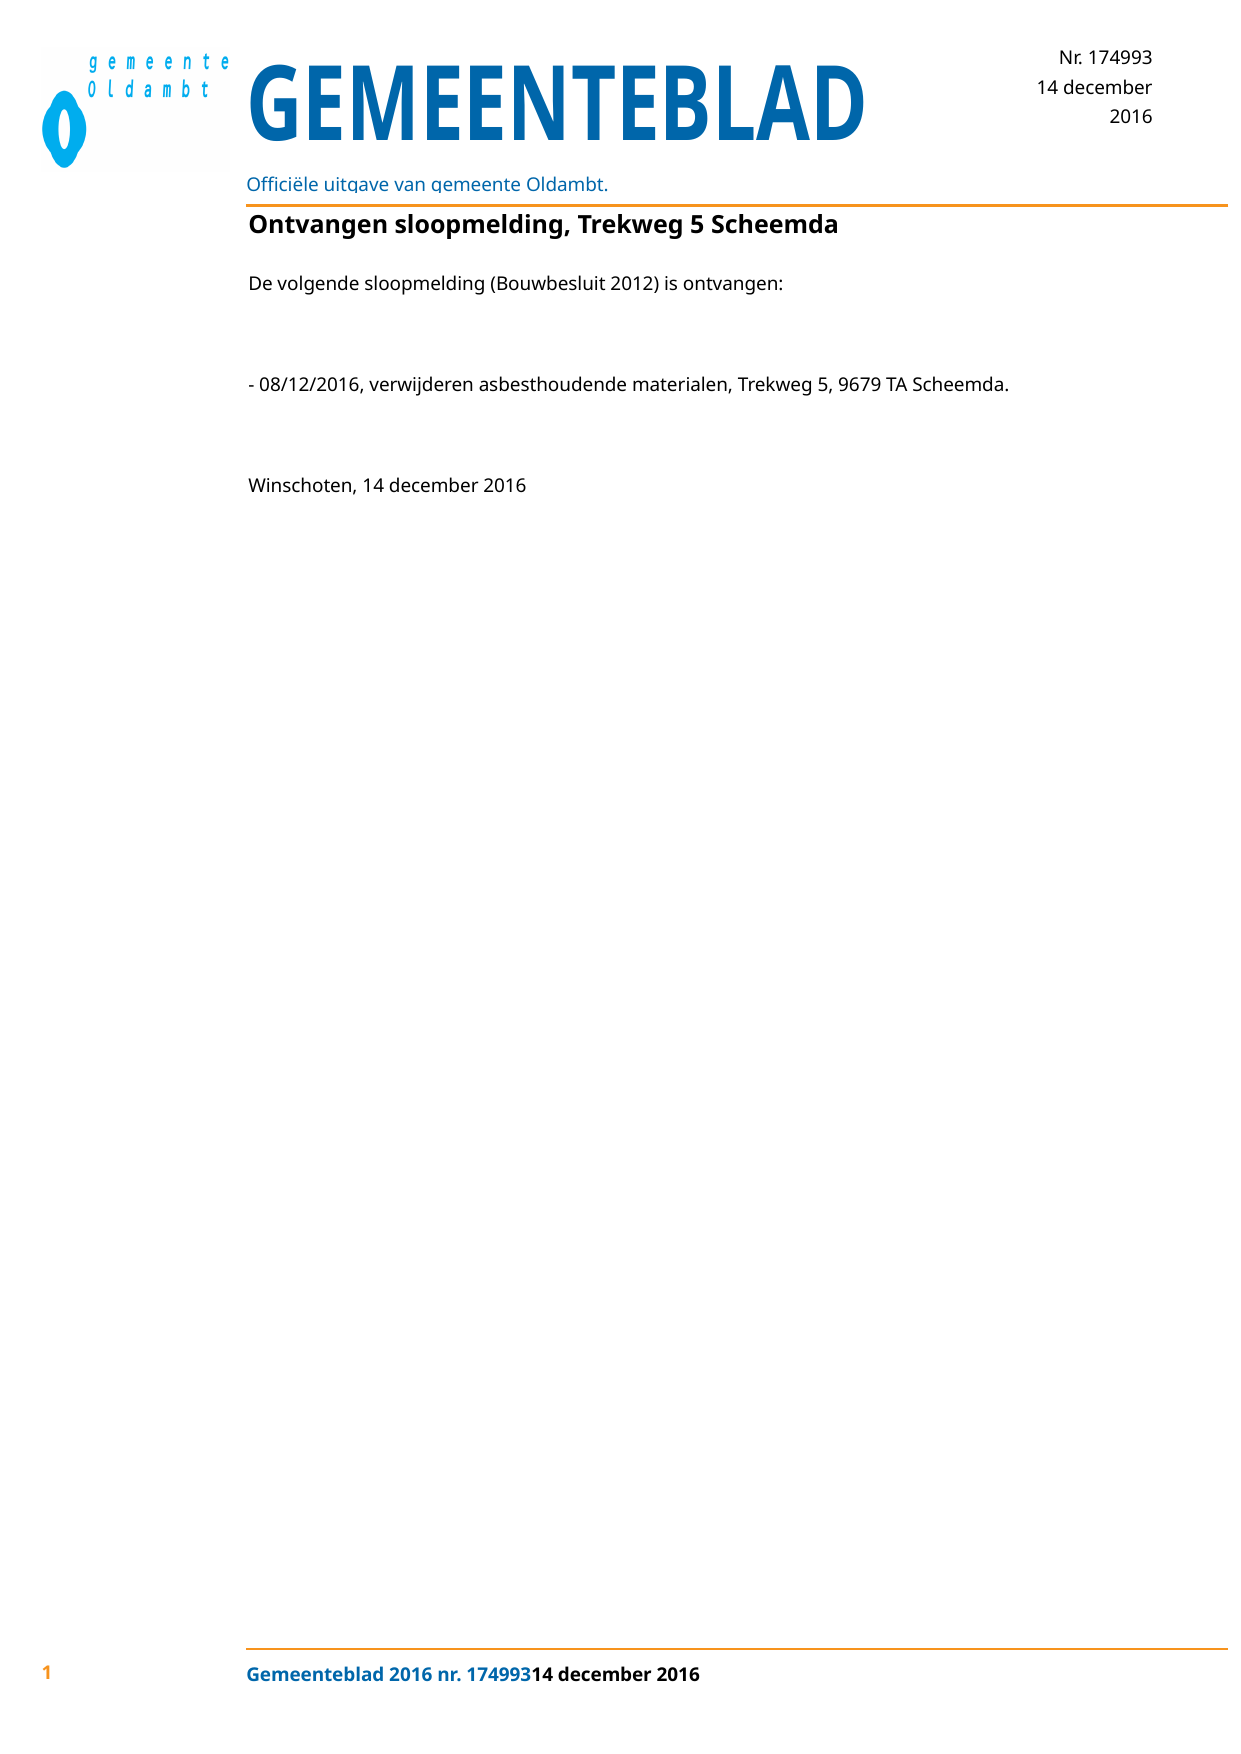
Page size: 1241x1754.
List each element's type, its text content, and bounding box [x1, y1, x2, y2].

text - 08/12/2016, verwijderen asbesthoudende materialen, Trekweg 5, 9679 TA Scheemda. [248, 371, 1152, 397]
picture [41, 47, 231, 172]
text Ontvangen sloopmelding, Trekweg 5 Scheemda [248, 207, 1152, 241]
text De volgende sloopmelding (Bouwbesluit 2012) is ontvangen: [248, 270, 1152, 296]
text Winschoten, 14 december 2016 [248, 472, 1152, 498]
